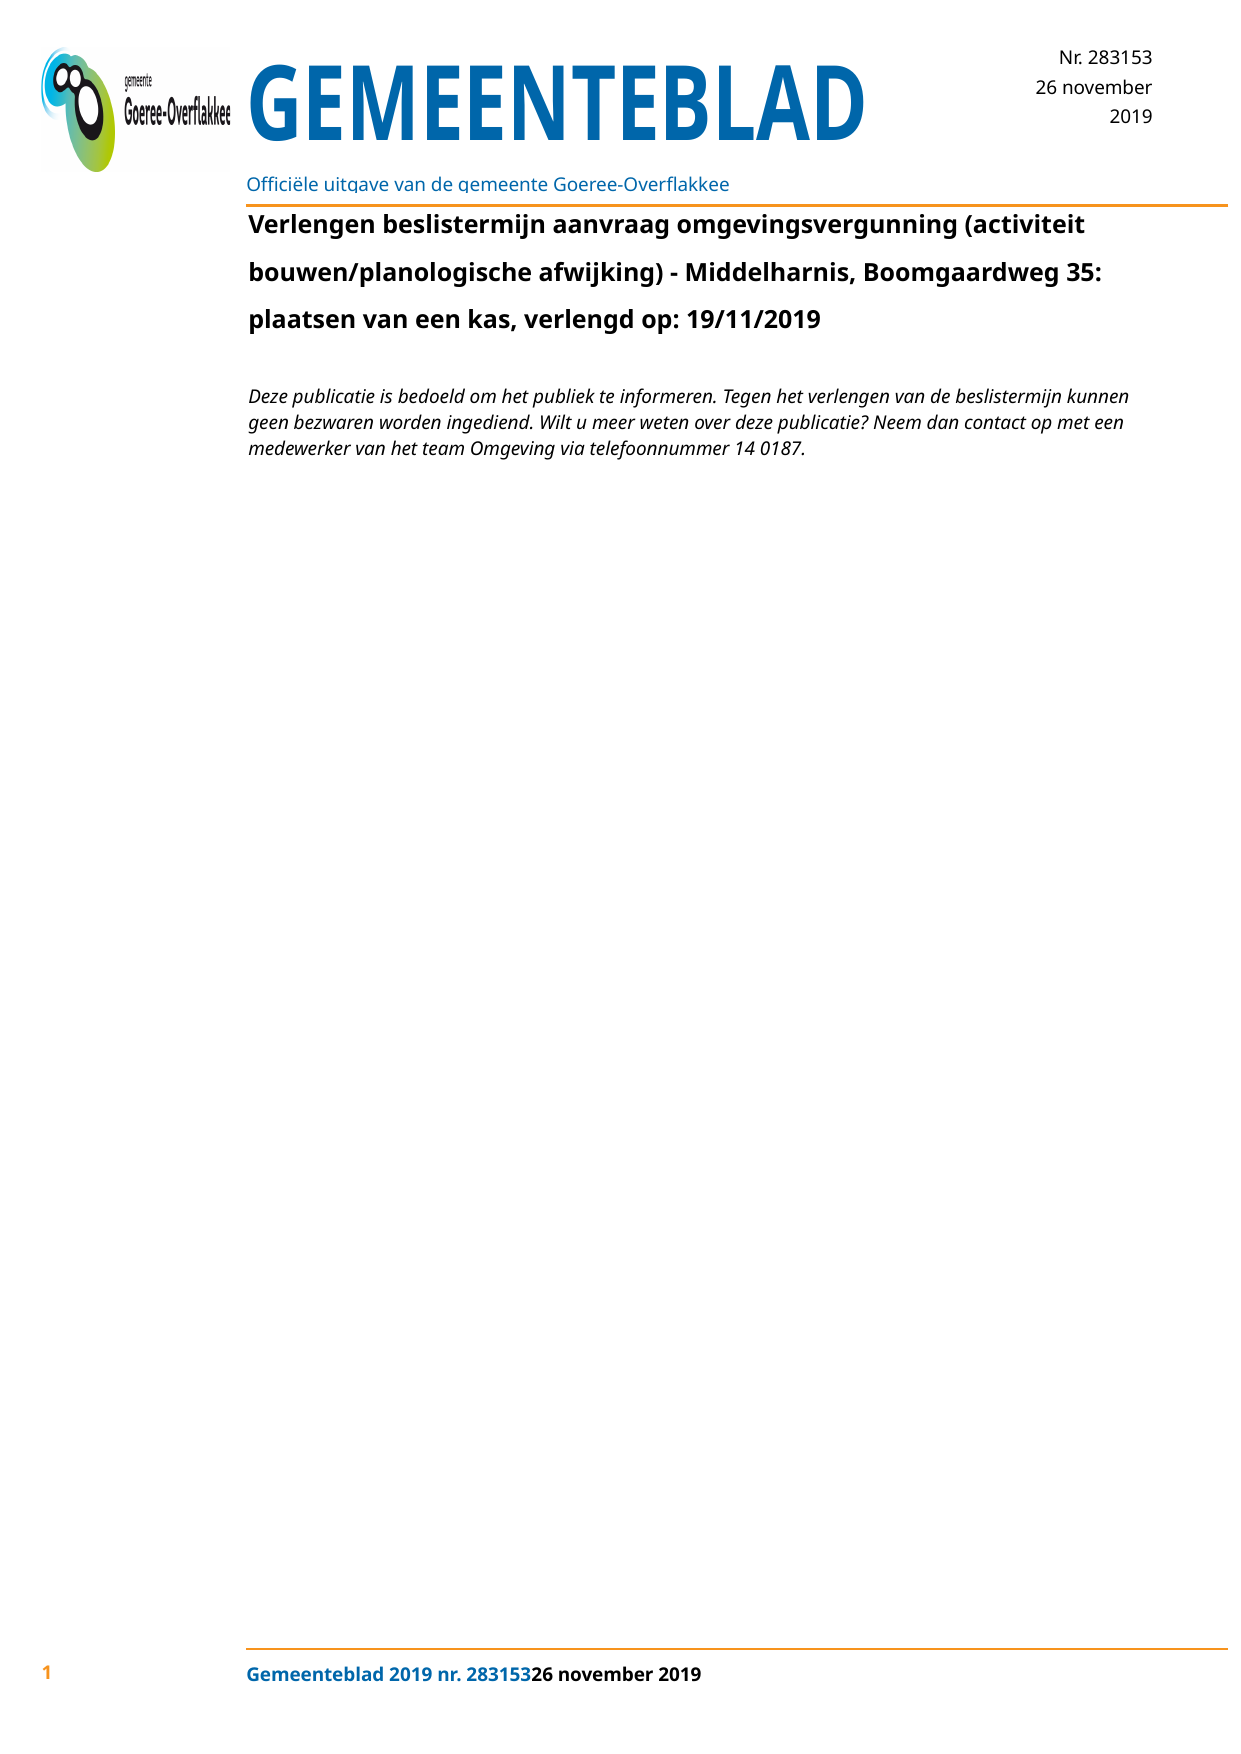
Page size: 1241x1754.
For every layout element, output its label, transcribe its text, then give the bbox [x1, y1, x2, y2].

text Deze publicatie is bedoeld om het publiek te informeren. Tegen het verlengen van de beslistermijn kunnen geen bezwaren worden ingediend. Wilt u meer weten over deze publicatie? Neem dan contact op met een medewerker van het team Omgeving via telefoonnummer 14 0187. [248, 384, 1152, 461]
text Verlengen beslistermijn aanvraag omgevingsvergunning (activiteit bouwen/planologische afwijking) - Middelharnis, Boomgaardweg 35: plaatsen van een kas, verlengd op: 19/11/2019 [248, 207, 1152, 336]
picture [41, 47, 231, 172]
